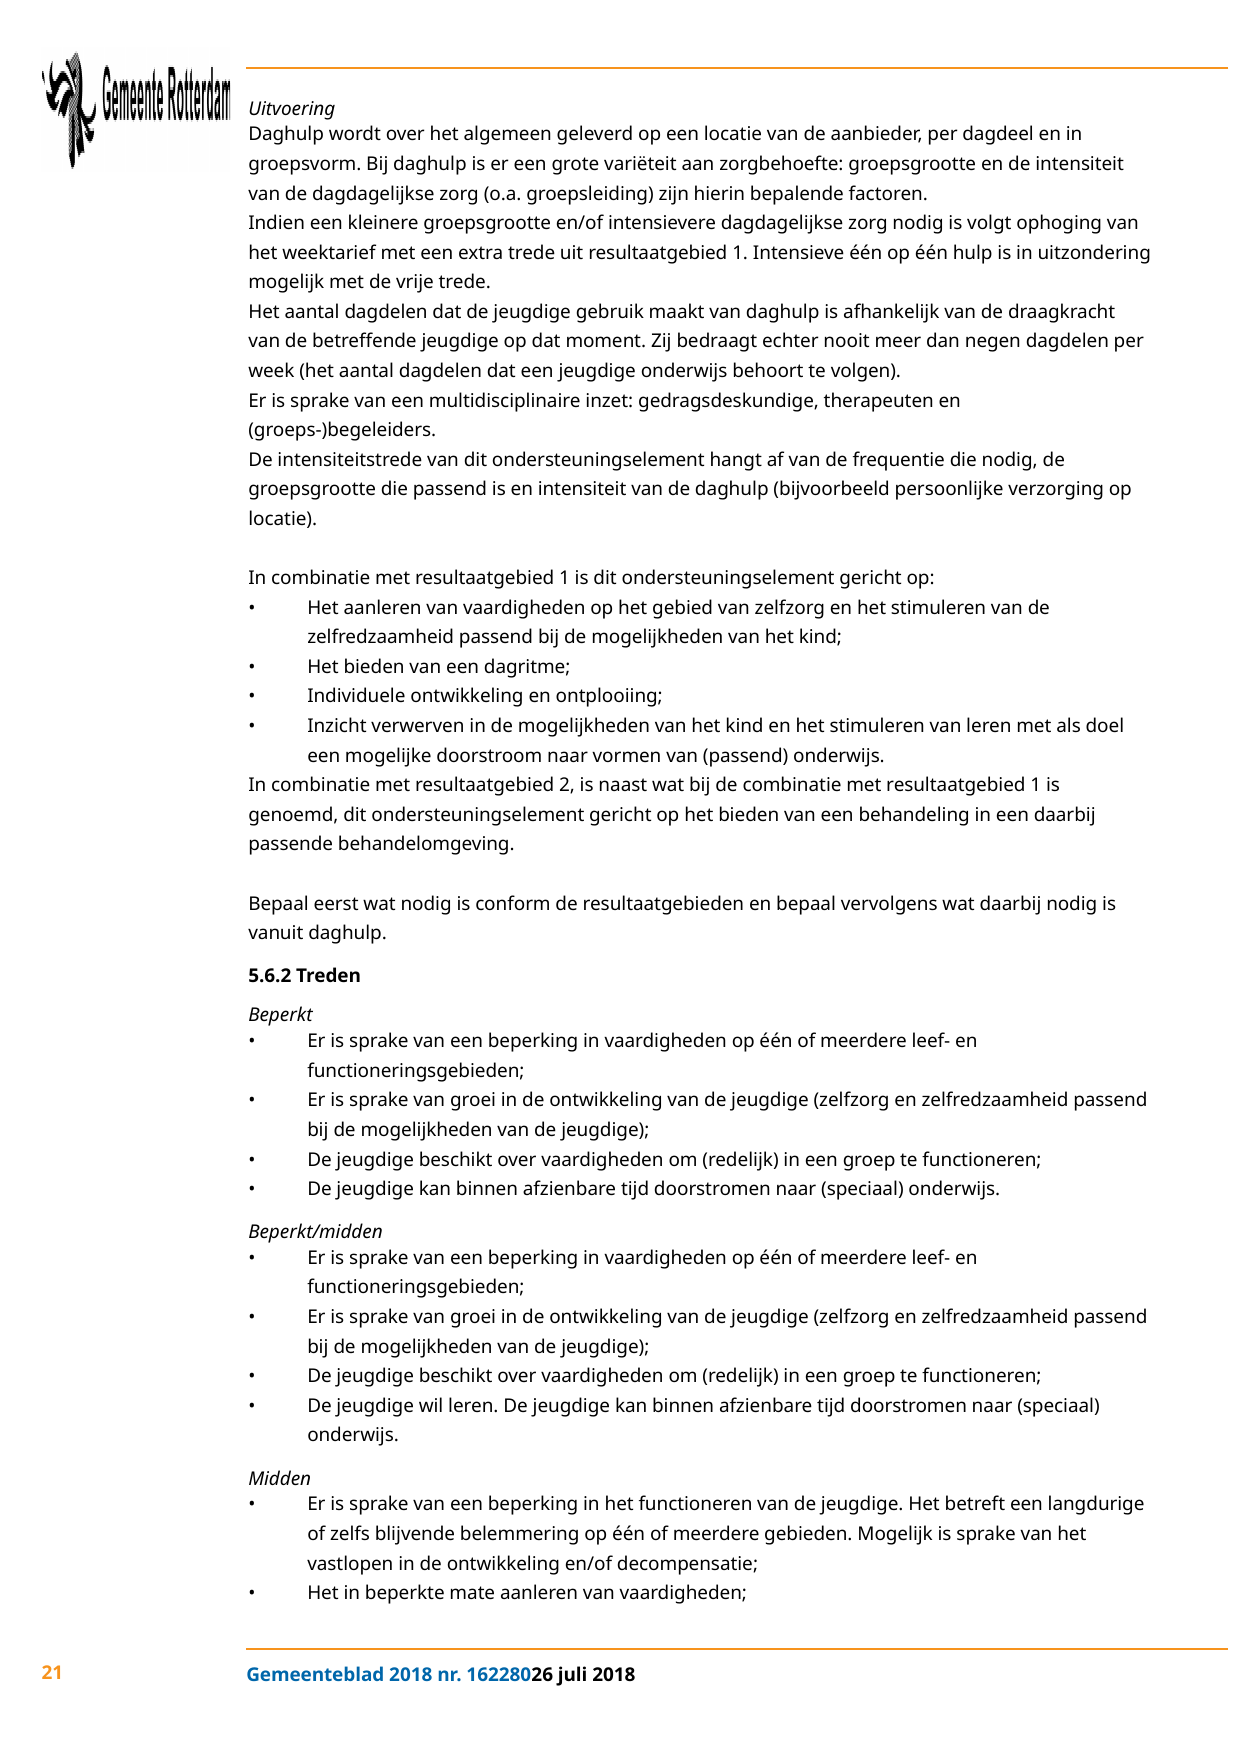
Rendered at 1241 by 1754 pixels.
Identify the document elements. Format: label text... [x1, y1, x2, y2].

list Er is sprake van groei in de ontwikkeling van de jeugdige (zelfzorg en zelfredzaamheid passend bij de mogelijkheden van de jeugdige); [248, 1087, 1152, 1142]
list Het aanleren van vaardigheden op het gebied van zelfzorg en het stimuleren van de zelfredzaamheid passend bij de mogelijkheden van het kind; [248, 594, 1152, 649]
picture [41, 47, 231, 172]
list De jeugdige beschikt over vaardigheden om (redelijk) in een groep te functioneren; [248, 1362, 1152, 1388]
list Er is sprake van een beperking in het functioneren van de jeugdige. Het betreft een langdurige of zelfs blijvende belemmering op één of meerdere gebieden. Mogelijk is sprake van het vastlopen in de ontwikkeling en/of decompensatie; [248, 1491, 1152, 1575]
list Individuele ontwikkeling en ontplooiing; [248, 683, 1152, 708]
text In combinatie met resultaatgebied 1 is dit ondersteuningselement gericht op: [248, 564, 1152, 590]
text De intensiteitstrede van dit ondersteuningselement hangt af van de frequentie die nodig, de groepsgrootte die passend is en intensiteit van de daghulp (bijvoorbeeld persoonlijke verzorging op locatie). [248, 446, 1152, 531]
text Midden [248, 1465, 1152, 1491]
text Beperkt/midden [248, 1218, 1152, 1244]
list De jeugdige wil leren. De jeugdige kan binnen afzienbare tijd doorstromen naar (speciaal) onderwijs. [248, 1392, 1152, 1447]
text Beperkt [248, 1002, 1152, 1027]
list Inzicht verwerven in de mogelijkheden van het kind en het stimuleren van leren met als doel een mogelijke doorstroom naar vormen van (passend) onderwijs. [248, 712, 1152, 767]
text Er is sprake van een multidisciplinaire inzet: gedragsdeskundige, therapeuten en (groeps-)begeleiders. [248, 387, 1152, 442]
list Er is sprake van een beperking in vaardigheden op één of meerdere leef- en functioneringsgebieden; [248, 1244, 1152, 1299]
list Het in beperkte mate aanleren van vaardigheden; [248, 1579, 1152, 1605]
list De jeugdige kan binnen afzienbare tijd doorstromen naar (speciaal) onderwijs. [248, 1175, 1152, 1201]
text 5.6.2 Treden [248, 962, 1152, 988]
text Daghulp wordt over het algemeen geleverd op een locatie van de aanbieder, per dagdeel en in groepsvorm. Bij daghulp is er een grote variëteit aan zorgbehoefte: groepsgrootte en de intensiteit van de dagdagelijkse zorg (o.a. groepsleiding) zijn hierin bepalende factoren. [248, 121, 1152, 205]
text Het aantal dagdelen dat de jeugdige gebruik maakt van daghulp is afhankelijk van de draagkracht van de betreffende jeugdige op dat moment. Zij bedraagt echter nooit meer dan negen dagdelen per week (het aantal dagdelen dat een jeugdige onderwijs behoort te volgen). [248, 298, 1152, 383]
text In combinatie met resultaatgebied 2, is naast wat bij de combinatie met resultaatgebied 1 is genoemd, dit ondersteuningselement gericht op het bieden van een behandeling in een daarbij passende behandelomgeving. [248, 771, 1152, 856]
list Het bieden van een dagritme; [248, 653, 1152, 679]
list Er is sprake van een beperking in vaardigheden op één of meerdere leef- en functioneringsgebieden; [248, 1027, 1152, 1083]
list Er is sprake van groei in de ontwikkeling van de jeugdige (zelfzorg en zelfredzaamheid passend bij de mogelijkheden van de jeugdige); [248, 1303, 1152, 1359]
text Indien een kleinere groepsgrootte en/of intensievere dagdagelijkse zorg nodig is volgt ophoging van het weektarief met een extra trede uit resultaatgebied 1. Intensieve één op één hulp is in uitzondering mogelijk met de vrije trede. [248, 209, 1152, 294]
text Uitvoering [248, 95, 1152, 121]
list De jeugdige beschikt over vaardigheden om (redelijk) in een groep te functioneren; [248, 1146, 1152, 1171]
text Bepaal eerst wat nodig is conform de resultaatgebieden en bepaal vervolgens wat daarbij nodig is vanuit daghulp. [248, 890, 1152, 945]
